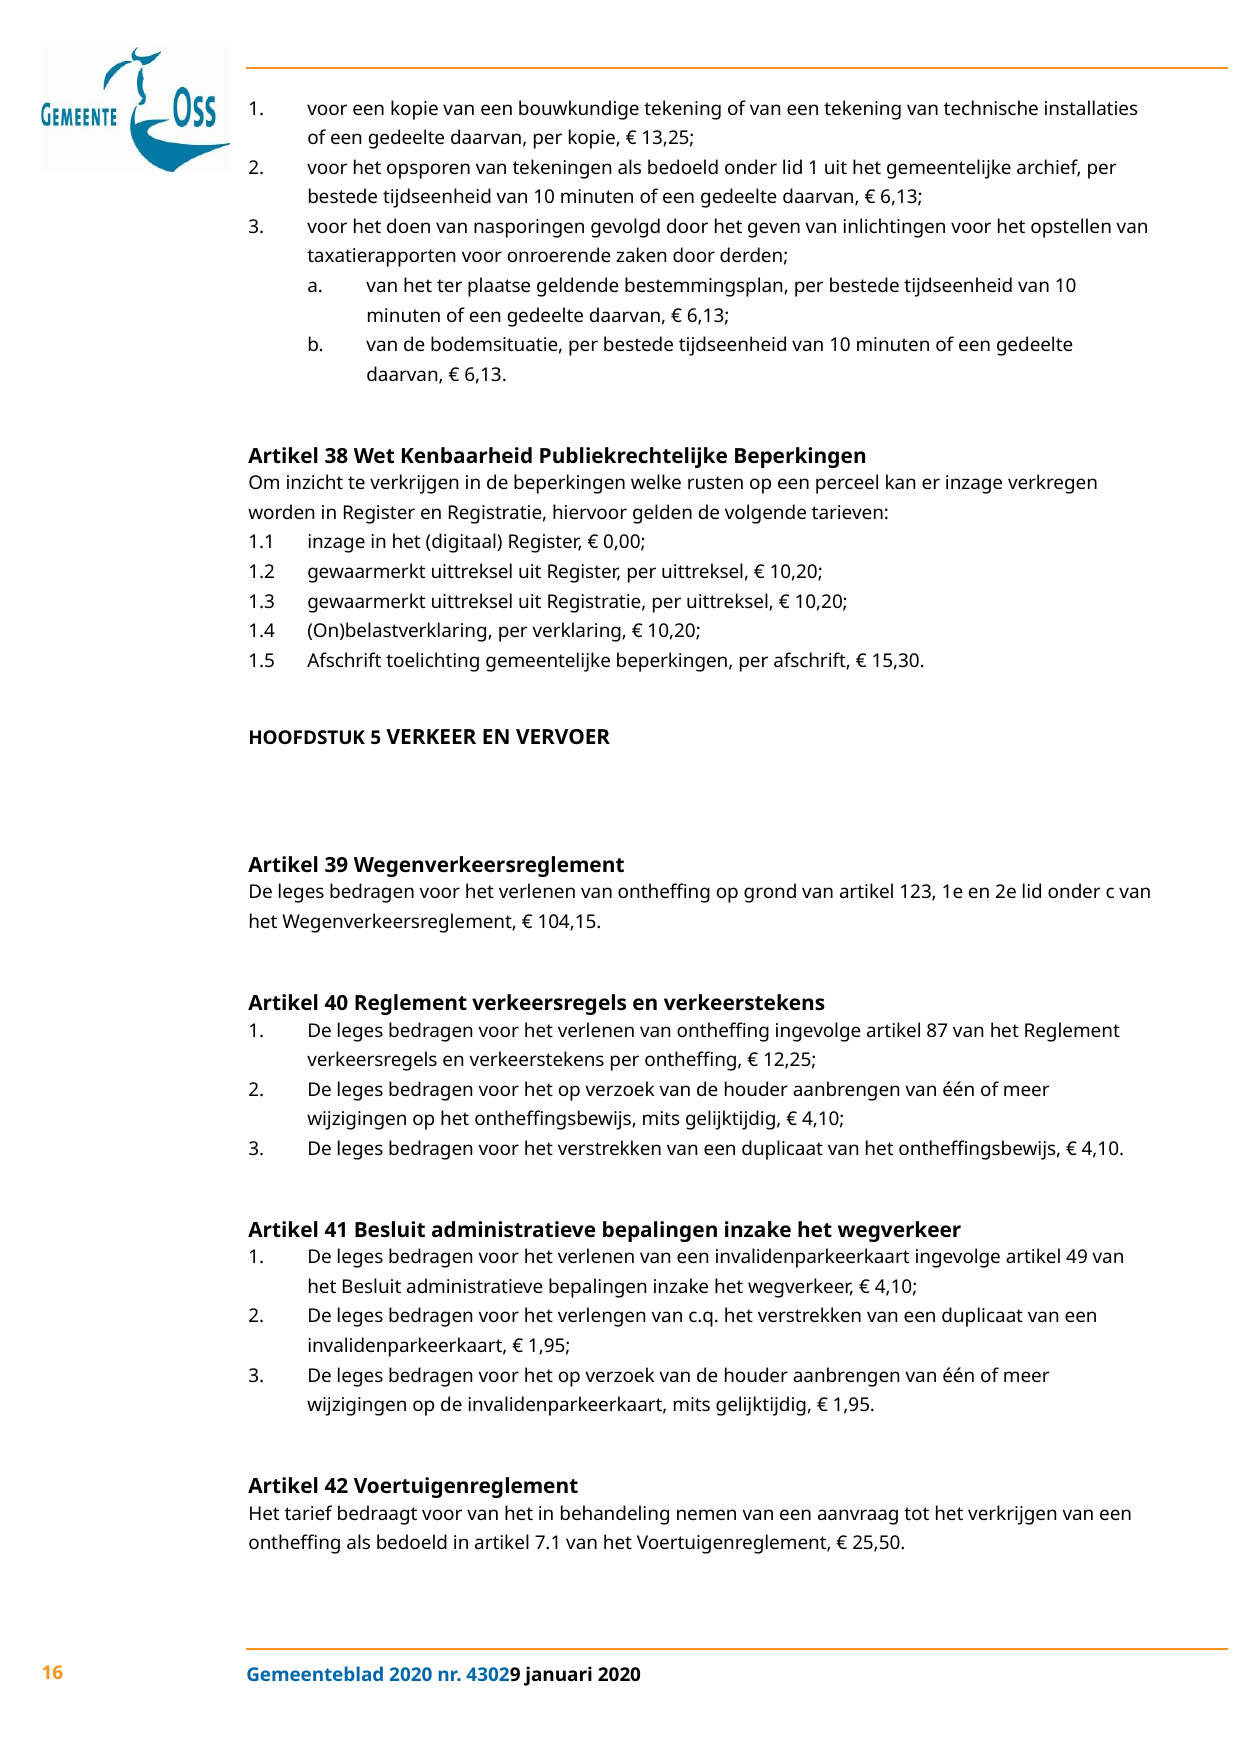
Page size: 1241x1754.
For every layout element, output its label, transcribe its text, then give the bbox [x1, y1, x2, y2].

text Artikel 41 Besluit administratieve bepalingen inzake het wegverkeer [248, 1215, 1152, 1243]
list De leges bedragen voor het op verzoek van de houder aanbrengen van één of meer wijzigingen op de invalidenparkeerkaart, mits gelijktijdig, € 1,95. [248, 1362, 1152, 1417]
list De leges bedragen voor het verlenen van een invalidenparkeerkaart ingevolge artikel 49 van het Besluit administratieve bepalingen inzake het wegverkeer, € 4,10; [248, 1243, 1152, 1299]
text Artikel 39 Wegenverkeersreglement [248, 850, 1152, 879]
picture [41, 47, 231, 172]
list De leges bedragen voor het verstrekken van een duplicaat van het ontheffingsbewijs, € 4,10. [248, 1135, 1152, 1161]
list van de bodemsituatie, per bestede tijdseenheid van 10 minuten of een gedeelte daarvan, € 6,13. [307, 331, 1152, 387]
list inzage in het (digitaal) Register, € 0,00; [248, 529, 1152, 554]
text Artikel 40 Reglement verkeersregels en verkeerstekens [248, 988, 1152, 1017]
text Artikel 38 Wet Kenbaarheid Publiekrechtelijke Beperkingen [248, 441, 1152, 469]
text HOOFDSTUK 5 VERKEER EN VERVOER [248, 722, 1152, 751]
list voor het doen van nasporingen gevolgd door het geven van inlichtingen voor het opstellen van taxatierapporten voor onroerende zaken door derden; [248, 213, 1152, 268]
list gewaarmerkt uittreksel uit Register, per uittreksel, € 10,20; [248, 558, 1152, 584]
text Artikel 42 Voertuigenreglement [248, 1471, 1152, 1500]
text Het tarief bedraagt voor van het in behandeling nemen van een aanvraag tot het verkrijgen van een ontheffing als bedoeld in artikel 7.1 van het Voertuigenreglement, € 25,50. [248, 1500, 1152, 1555]
list (On)belastverklaring, per verklaring, € 10,20; [248, 617, 1152, 643]
text De leges bedragen voor het verlenen van ontheffing op grond van artikel 123, 1e en 2e lid onder c van het Wegenverkeersreglement, € 104,15. [248, 879, 1152, 934]
list voor het opsporen van tekeningen als bedoeld onder lid 1 uit het gemeentelijke archief, per bestede tijdseenheid van 10 minuten of een gedeelte daarvan, € 6,13; [248, 154, 1152, 209]
list De leges bedragen voor het verlengen van c.q. het verstrekken van een duplicaat van een invalidenparkeerkaart, € 1,95; [248, 1303, 1152, 1358]
list De leges bedragen voor het op verzoek van de houder aanbrengen van één of meer wijzigingen op het ontheffingsbewijs, mits gelijktijdig, € 4,10; [248, 1076, 1152, 1131]
list De leges bedragen voor het verlenen van ontheffing ingevolge artikel 87 van het Reglement verkeersregels en verkeerstekens per ontheffing, € 12,25; [248, 1017, 1152, 1072]
list Afschrift toelichting gemeentelijke beperkingen, per afschrift, € 15,30. [248, 647, 1152, 673]
list van het ter plaatse geldende bestemmingsplan, per bestede tijdseenheid van 10 minuten of een gedeelte daarvan, € 6,13; [307, 272, 1152, 328]
text Om inzicht te verkrijgen in de beperkingen welke rusten op een perceel kan er inzage verkregen worden in Register en Registratie, hiervoor gelden de volgende tarieven: [248, 469, 1152, 525]
list gewaarmerkt uittreksel uit Registratie, per uittreksel, € 10,20; [248, 588, 1152, 613]
list voor een kopie van een bouwkundige tekening of van een tekening van technische installaties of een gedeelte daarvan, per kopie, € 13,25; [248, 95, 1152, 150]
